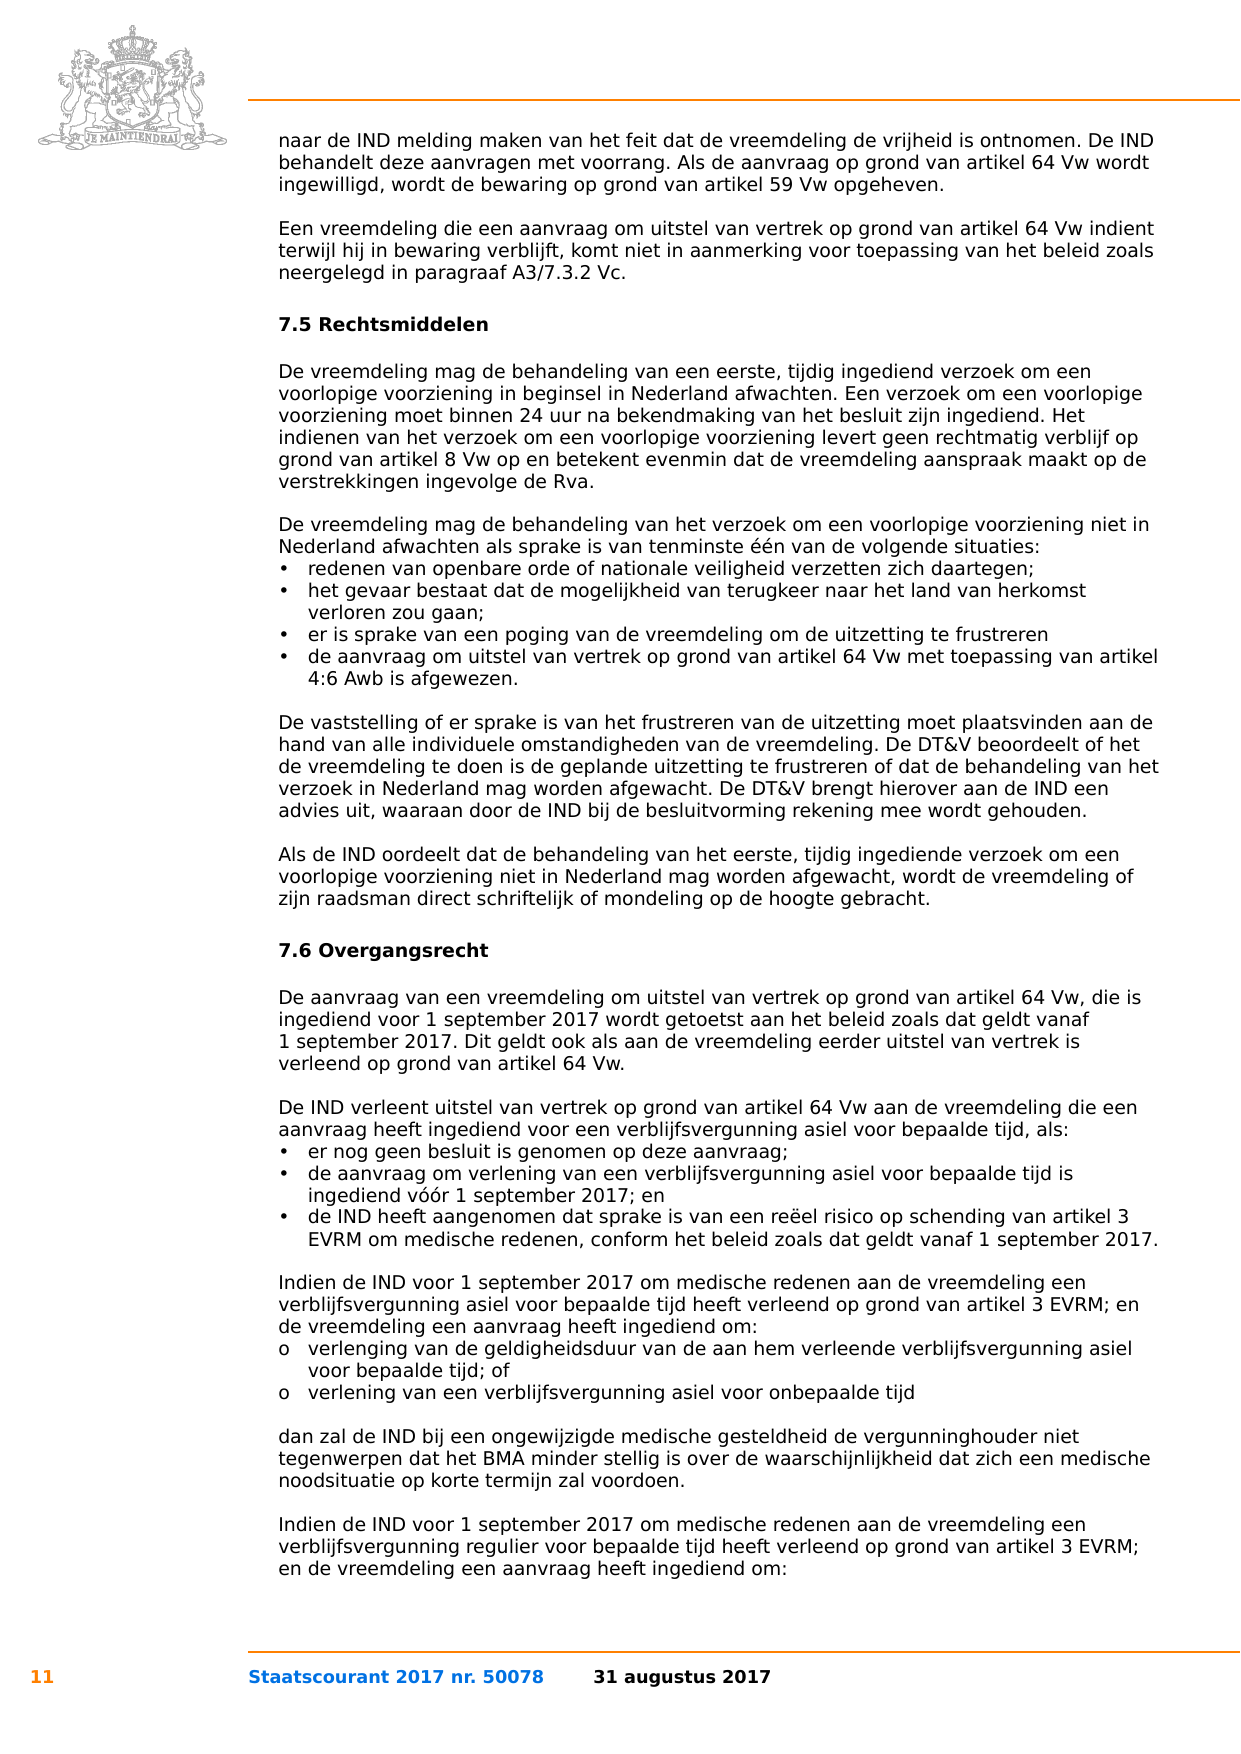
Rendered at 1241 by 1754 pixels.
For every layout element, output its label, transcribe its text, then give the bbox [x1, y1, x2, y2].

subtitle 7.6 Overgangsrecht [278, 940, 1163, 962]
text De IND verleent uitstel van vertrek op grond van artikel 64 Vw aan de vreemdeling die een aanvraag heeft ingediend voor een verblijfsvergunning asiel voor bepaalde tijd, als: [278, 1097, 1163, 1141]
text Indien de IND voor 1 september 2017 om medische redenen aan de vreemdeling een verblijfsvergunning regulier voor bepaalde tijd heeft verleend op grond van artikel 3 EVRM; en de vreemdeling een aanvraag heeft ingediend om: [278, 1514, 1163, 1580]
text • het gevaar bestaat dat de mogelijkheid van terugkeer naar het land van herkomst verloren zou gaan; [278, 580, 1163, 624]
text Als de IND oordeelt dat de behandeling van het eerste, tijdig ingediende verzoek om een voorlopige voorziening niet in Nederland mag worden afgewacht, wordt de vreemdeling of zijn raadsman direct schriftelijk of mondeling op de hoogte gebracht. [278, 844, 1163, 910]
text De vreemdeling mag de behandeling van het verzoek om een voorlopige voorziening niet in Nederland afwachten als sprake is van tenminste één van de volgende situaties: [278, 514, 1163, 558]
text naar de IND melding maken van het feit dat de vreemdeling de vrijheid is ontnomen. De IND behandelt deze aanvragen met voorrang. Als de aanvraag op grond van artikel 64 Vw wordt ingewilligd, wordt de bewaring op grond van artikel 59 Vw opgeheven. [278, 130, 1163, 196]
subtitle 7.5 Rechtsmiddelen [278, 314, 1163, 336]
text • er nog geen besluit is genomen op deze aanvraag; [278, 1141, 1163, 1162]
text De vaststelling of er sprake is van het frustreren van de uitzetting moet plaatsvinden aan de hand van alle individuele omstandigheden van de vreemdeling. De DT&V beoordeelt of het de vreemdeling te doen is de geplande uitzetting te frustreren of dat de behandeling van het verzoek in Nederland mag worden afgewacht. De DT&V brengt hierover aan de IND een advies uit, waaraan door de IND bij de besluitvorming rekening mee wordt gehouden. [278, 712, 1163, 822]
text • er is sprake van een poging van de vreemdeling om de uitzetting te frustreren [278, 624, 1163, 646]
text o verlenging van de geldigheidsduur van de aan hem verleende verblijfsvergunning asiel voor bepaalde tijd; of [278, 1338, 1163, 1382]
text • de IND heeft aangenomen dat sprake is van een reëel risico op schending van artikel 3 EVRM om medische redenen, conform het beleid zoals dat geldt vanaf 1 september 2017. [278, 1206, 1163, 1250]
text dan zal de IND bij een ongewijzigde medische gesteldheid de vergunninghouder niet tegenwerpen dat het BMA minder stellig is over de waarschijnlijkheid dat zich een medische noodsituatie op korte termijn zal voordoen. [278, 1426, 1163, 1492]
text De aanvraag van een vreemdeling om uitstel van vertrek op grond van artikel 64 Vw, die is ingediend voor 1 september 2017 wordt getoetst aan het beleid zoals dat geldt vanaf 1 september 2017. Dit geldt ook als aan de vreemdeling eerder uitstel van vertrek is verleend op grond van artikel 64 Vw. [278, 987, 1163, 1075]
text o verlening van een verblijfsvergunning asiel voor onbepaalde tijd [278, 1382, 1163, 1404]
text • redenen van openbare orde of nationale veiligheid verzetten zich daartegen; [278, 558, 1163, 580]
text • de aanvraag om uitstel van vertrek op grond van artikel 64 Vw met toepassing van artikel 4:6 Awb is afgewezen. [278, 646, 1163, 690]
picture [38, 25, 227, 150]
text Een vreemdeling die een aanvraag om uitstel van vertrek op grond van artikel 64 Vw indient terwijl hij in bewaring verblijft, komt niet in aanmerking voor toepassing van het beleid zoals neergelegd in paragraaf A3/7.3.2 Vc. [278, 218, 1163, 284]
text Indien de IND voor 1 september 2017 om medische redenen aan de vreemdeling een verblijfsvergunning asiel voor bepaalde tijd heeft verleend op grond van artikel 3 EVRM; en de vreemdeling een aanvraag heeft ingediend om: [278, 1272, 1163, 1338]
text De vreemdeling mag de behandeling van een eerste, tijdig ingediend verzoek om een voorlopige voorziening in beginsel in Nederland afwachten. Een verzoek om een voorlopige voorziening moet binnen 24 uur na bekendmaking van het besluit zijn ingediend. Het indienen van het verzoek om een voorlopige voorziening levert geen rechtmatig verblijf op grond van artikel 8 Vw op en betekent evenmin dat de vreemdeling aanspraak maakt op de verstrekkingen ingevolge de Rva. [278, 361, 1163, 492]
text • de aanvraag om verlening van een verblijfsvergunning asiel voor bepaalde tijd is ingediend vóór 1 september 2017; en [278, 1162, 1163, 1206]
